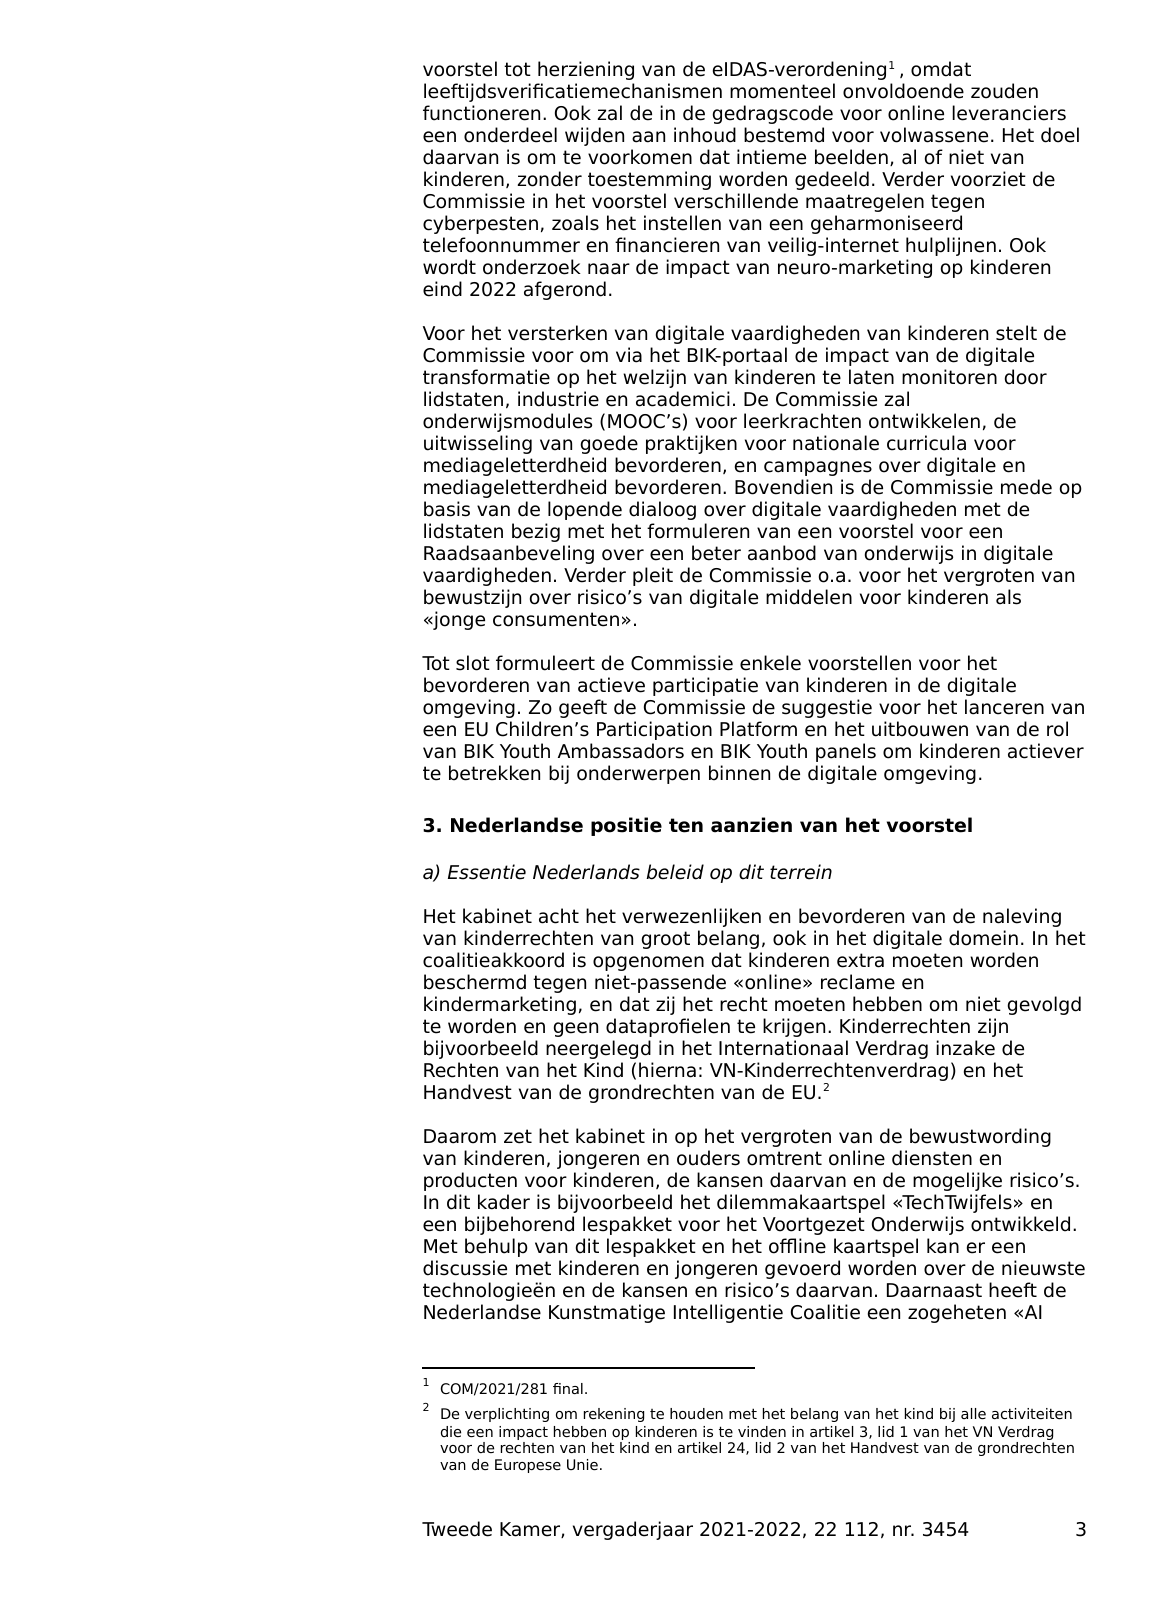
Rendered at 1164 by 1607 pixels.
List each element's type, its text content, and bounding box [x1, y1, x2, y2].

text Het kabinet acht het verwezenlijken en bevorderen van de naleving van kinderrechten van groot belang, ook in het digitale domein. In het coalitieakkoord is opgenomen dat kinderen extra moeten worden beschermd tegen niet-passende «online» reclame en kindermarketing, en dat zij het recht moeten hebben om niet gevolgd te worden en geen dataprofielen te krijgen. Kinderrechten zijn bijvoorbeeld neergelegd in het Internationaal Verdrag inzake de Rechten van het Kind (hierna: VN-Kinderrechtenverdrag) en het Handvest van de grondrechten van de EU. [422, 906, 1087, 1104]
text COM/2021/281 final. [422, 1377, 1087, 1399]
subtitle 3. Nederlandse positie ten aanzien van het voorstel [422, 815, 1087, 837]
text Daarom zet het kabinet in op het vergroten van de bewustwording van kinderen, jongeren en ouders omtrent online diensten en producten voor kinderen, de kansen daarvan en de mogelijke risico’s. In dit kader is bijvoorbeeld het dilemmakaartspel «TechTwijfels» en een bijbehorend lespakket voor het Voortgezet Onderwijs ontwikkeld. Met behulp van dit lespakket en het offline kaartspel kan er een discussie met kinderen en jongeren gevoerd worden over de nieuwste technologieën en de kansen en risico’s daarvan. Daarnaast heeft de Nederlandse Kunstmatige Intelligentie Coalitie een zogeheten «AI [422, 1126, 1087, 1324]
subtitle a) Essentie Nederlands beleid op dit terrein [422, 862, 1087, 884]
text Tot slot formuleert de Commissie enkele voorstellen voor het bevorderen van actieve participatie van kinderen in de digitale omgeving. Zo geeft de Commissie de suggestie voor het lanceren van een EU Children’s Participation Platform en het uitbouwen van de rol van BIK Youth Ambassadors en BIK Youth panels om kinderen actiever te betrekken bij onderwerpen binnen de digitale omgeving. [422, 653, 1087, 785]
text voorstel tot herziening van de eIDAS-verordening, omdat leeftijdsverificatiemechanismen momenteel onvoldoende zouden functioneren. Ook zal de in de gedragscode voor online leveranciers een onderdeel wijden aan inhoud bestemd voor volwassene. Het doel daarvan is om te voorkomen dat intieme beelden, al of niet van kinderen, zonder toestemming worden gedeeld. Verder voorziet de Commissie in het voorstel verschillende maatregelen tegen cyberpesten, zoals het instellen van een geharmoniseerd telefoonnummer en financieren van veilig-internet hulplijnen. Ook wordt onderzoek naar de impact van neuro-marketing op kinderen eind 2022 afgerond. [422, 59, 1087, 301]
text De verplichting om rekening te houden met het belang van het kind bij alle activiteiten die een impact hebben op kinderen is te vinden in artikel 3, lid 1 van het VN Verdrag voor de rechten van het kind en artikel 24, lid 2 van het Handvest van de grondrechten van de Europese Unie. [422, 1402, 1087, 1474]
text Voor het versterken van digitale vaardigheden van kinderen stelt de Commissie voor om via het BIK-portaal de impact van de digitale transformatie op het welzijn van kinderen te laten monitoren door lidstaten, industrie en academici. De Commissie zal onderwijsmodules (MOOC’s) voor leerkrachten ontwikkelen, de uitwisseling van goede praktijken voor nationale curricula voor mediageletterdheid bevorderen, en campagnes over digitale en mediageletterdheid bevorderen. Bovendien is de Commissie mede op basis van de lopende dialoog over digitale vaardigheden met de lidstaten bezig met het formuleren van een voorstel voor een Raadsaanbeveling over een beter aanbod van onderwijs in digitale vaardigheden. Verder pleit de Commissie o.a. voor het vergroten van bewustzijn over risico’s van digitale middelen voor kinderen als «jonge consumenten». [422, 323, 1087, 631]
